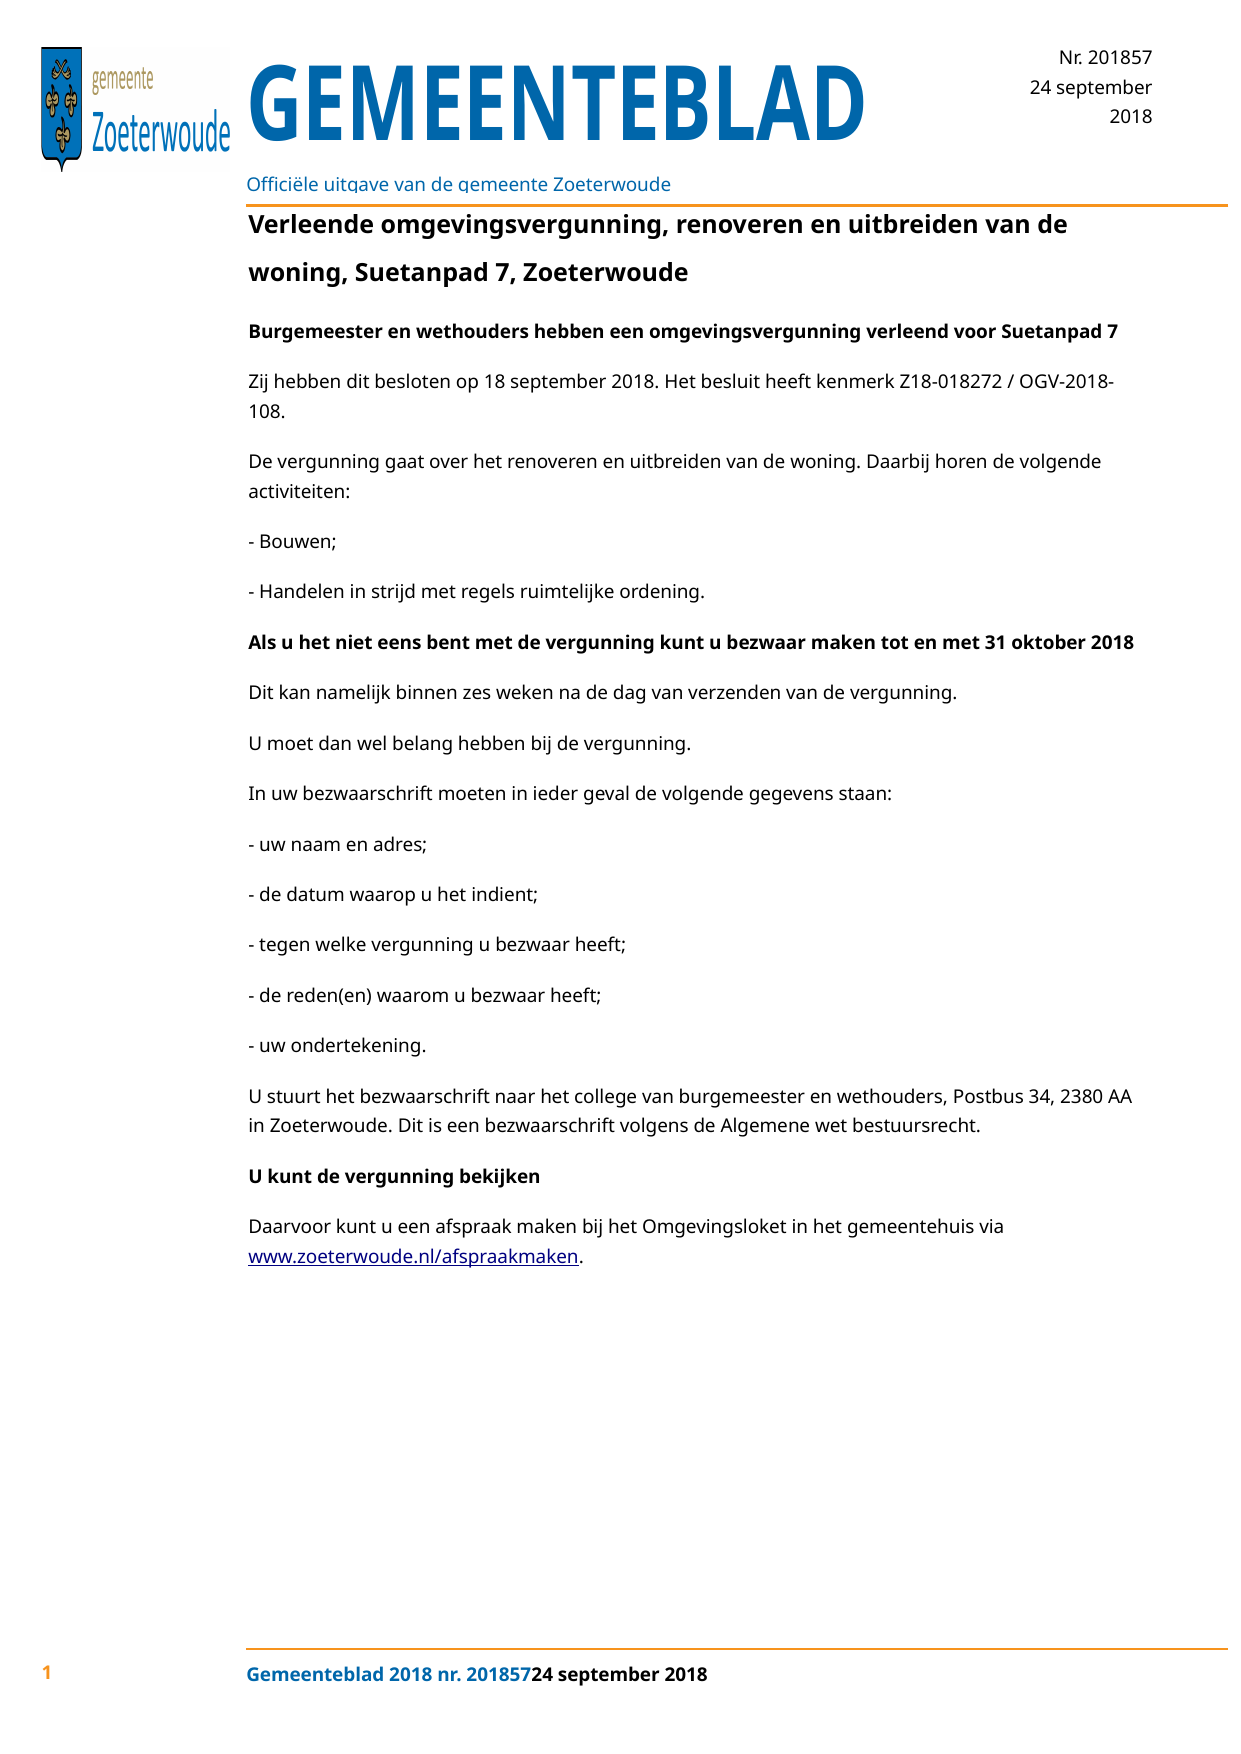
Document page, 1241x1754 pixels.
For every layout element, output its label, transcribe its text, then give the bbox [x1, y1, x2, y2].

text - de reden(en) waarom u bezwaar heeft; [248, 982, 1152, 1008]
text - de datum waarop u het indient; [248, 881, 1152, 907]
text U kunt de vergunning bekijken [248, 1163, 1152, 1189]
text U stuurt het bezwaarschrift naar het college van burgemeester en wethouders, Postbus 34, 2380 AA in Zoeterwoude. Dit is een bezwaarschrift volgens de Algemene wet bestuursrecht. [248, 1083, 1152, 1138]
text - Bouwen; [248, 528, 1152, 554]
text De vergunning gaat over het renoveren en uitbreiden van de woning. Daarbij horen de volgende activiteiten: [248, 448, 1152, 504]
text - Handelen in strijd met regels ruimtelijke ordening. [248, 579, 1152, 604]
text Dit kan namelijk binnen zes weken na de dag van verzenden van de vergunning. [248, 679, 1152, 705]
text Burgemeester en wethouders hebben een omgevingsvergunning verleend voor Suetanpad 7 [248, 318, 1152, 344]
text U moet dan wel belang hebben bij de vergunning. [248, 730, 1152, 756]
text Daarvoor kunt u een afspraak maken bij het Omgevingsloket in het gemeentehuis via www.zoeterwoude.nl/afspraakmaken. [248, 1213, 1152, 1269]
picture [41, 47, 231, 172]
text - uw ondertekening. [248, 1032, 1152, 1058]
text Verleende omgevingsvergunning, renoveren en uitbreiden van de woning, Suetanpad 7, Zoeterwoude [248, 207, 1152, 288]
text - tegen welke vergunning u bezwaar heeft; [248, 932, 1152, 957]
text Zij hebben dit besloten op 18 september 2018. Het besluit heeft kenmerk Z18-018272 / OGV-2018-108. [248, 368, 1152, 424]
text Als u het niet eens bent met de vergunning kunt u bezwaar maken tot en met 31 oktober 2018 [248, 629, 1152, 655]
text In uw bezwaarschrift moeten in ieder geval de volgende gegevens staan: [248, 780, 1152, 806]
text - uw naam en adres; [248, 831, 1152, 857]
